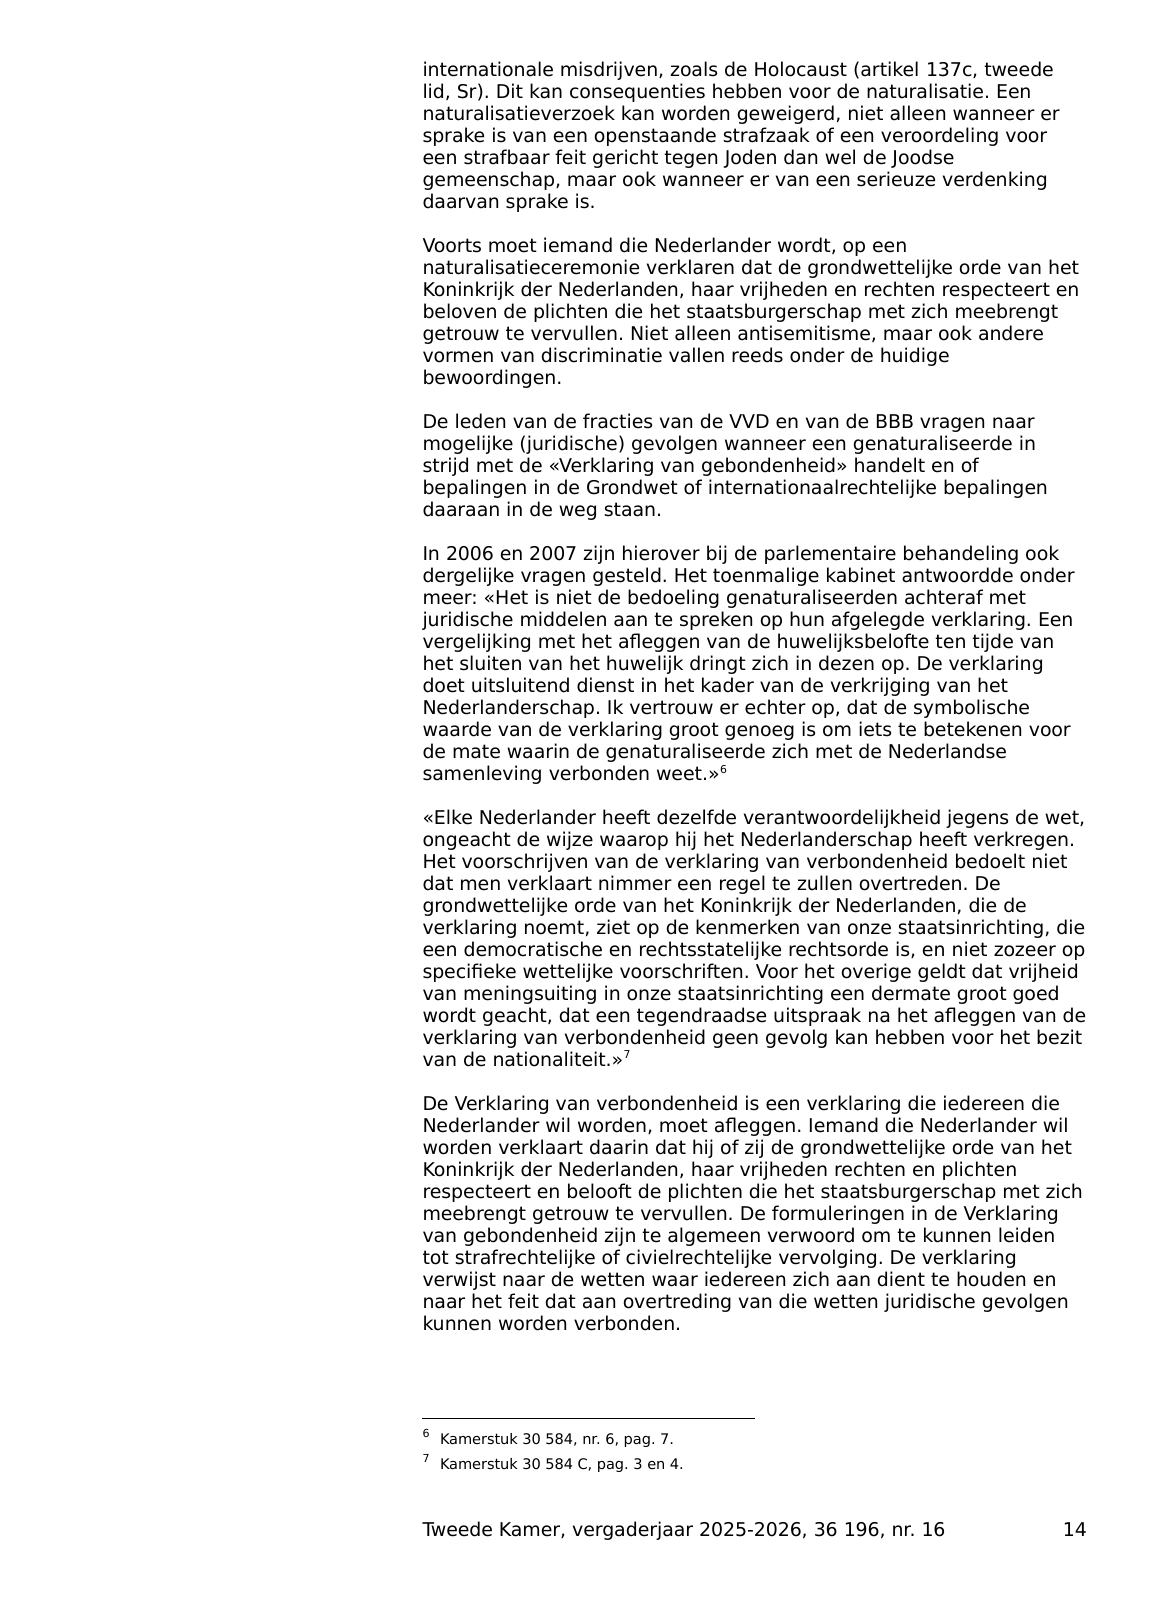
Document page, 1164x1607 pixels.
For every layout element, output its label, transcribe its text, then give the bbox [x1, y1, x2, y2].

text «Elke Nederlander heeft dezelfde verantwoordelijkheid jegens de wet, ongeacht de wijze waarop hij het Nederlanderschap heeft verkregen. Het voorschrijven van de verklaring van verbondenheid bedoelt niet dat men verklaart nimmer een regel te zullen overtreden. De grondwettelijke orde van het Koninkrijk der Nederlanden, die de verklaring noemt, ziet op de kenmerken van onze staatsinrichting, die een democratische en rechtsstatelijke rechtsorde is, en niet zozeer op specifieke wettelijke voorschriften. Voor het overige geldt dat vrijheid van meningsuiting in onze staatsinrichting een dermate groot goed wordt geacht, dat een tegendraadse uitspraak na het afleggen van de verklaring van verbondenheid geen gevolg kan hebben voor het bezit van de nationaliteit.» [422, 807, 1087, 1071]
text De leden van de fracties van de VVD en van de BBB vragen naar mogelijke (juridische) gevolgen wanneer een genaturaliseerde in strijd met de «Verklaring van gebondenheid» handelt en of bepalingen in de Grondwet of internationaalrechtelijke bepalingen daaraan in de weg staan. [422, 411, 1087, 521]
text Kamerstuk 30 584 C, pag. 3 en 4. [422, 1452, 1087, 1474]
text De Verklaring van verbondenheid is een verklaring die iedereen die Nederlander wil worden, moet afleggen. Iemand die Nederlander wil worden verklaart daarin dat hij of zij de grondwettelijke orde van het Koninkrijk der Nederlanden, haar vrijheden rechten en plichten respecteert en belooft de plichten die het staatsburgerschap met zich meebrengt getrouw te vervullen. De formuleringen in de Verklaring van gebondenheid zijn te algemeen verwoord om te kunnen leiden tot strafrechtelijke of civielrechtelijke vervolging. De verklaring verwijst naar de wetten waar iedereen zich aan dient te houden en naar het feit dat aan overtreding van die wetten juridische gevolgen kunnen worden verbonden. [422, 1093, 1087, 1335]
text internationale misdrijven, zoals de Holocaust (artikel 137c, tweede lid, Sr). Dit kan consequenties hebben voor de naturalisatie. Een naturalisatieverzoek kan worden geweigerd, niet alleen wanneer er sprake is van een openstaande strafzaak of een veroordeling voor een strafbaar feit gericht tegen Joden dan wel de Joodse gemeenschap, maar ook wanneer er van een serieuze verdenking daarvan sprake is. [422, 59, 1087, 213]
text Kamerstuk 30 584, nr. 6, pag. 7. [422, 1427, 1087, 1449]
text In 2006 en 2007 zijn hierover bij de parlementaire behandeling ook dergelijke vragen gesteld. Het toenmalige kabinet antwoordde onder meer: «Het is niet de bedoeling genaturaliseerden achteraf met juridische middelen aan te spreken op hun afgelegde verklaring. Een vergelijking met het afleggen van de huwelijksbelofte ten tijde van het sluiten van het huwelijk dringt zich in dezen op. De verklaring doet uitsluitend dienst in het kader van de verkrijging van het Nederlanderschap. Ik vertrouw er echter op, dat de symbolische waarde van de verklaring groot genoeg is om iets te betekenen voor de mate waarin de genaturaliseerde zich met de Nederlandse samenleving verbonden weet.» [422, 543, 1087, 785]
text Voorts moet iemand die Nederlander wordt, op een naturalisatieceremonie verklaren dat de grondwettelijke orde van het Koninkrijk der Nederlanden, haar vrijheden en rechten respecteert en beloven de plichten die het staatsburgerschap met zich meebrengt getrouw te vervullen. Niet alleen antisemitisme, maar ook andere vormen van discriminatie vallen reeds onder de huidige bewoordingen. [422, 235, 1087, 389]
